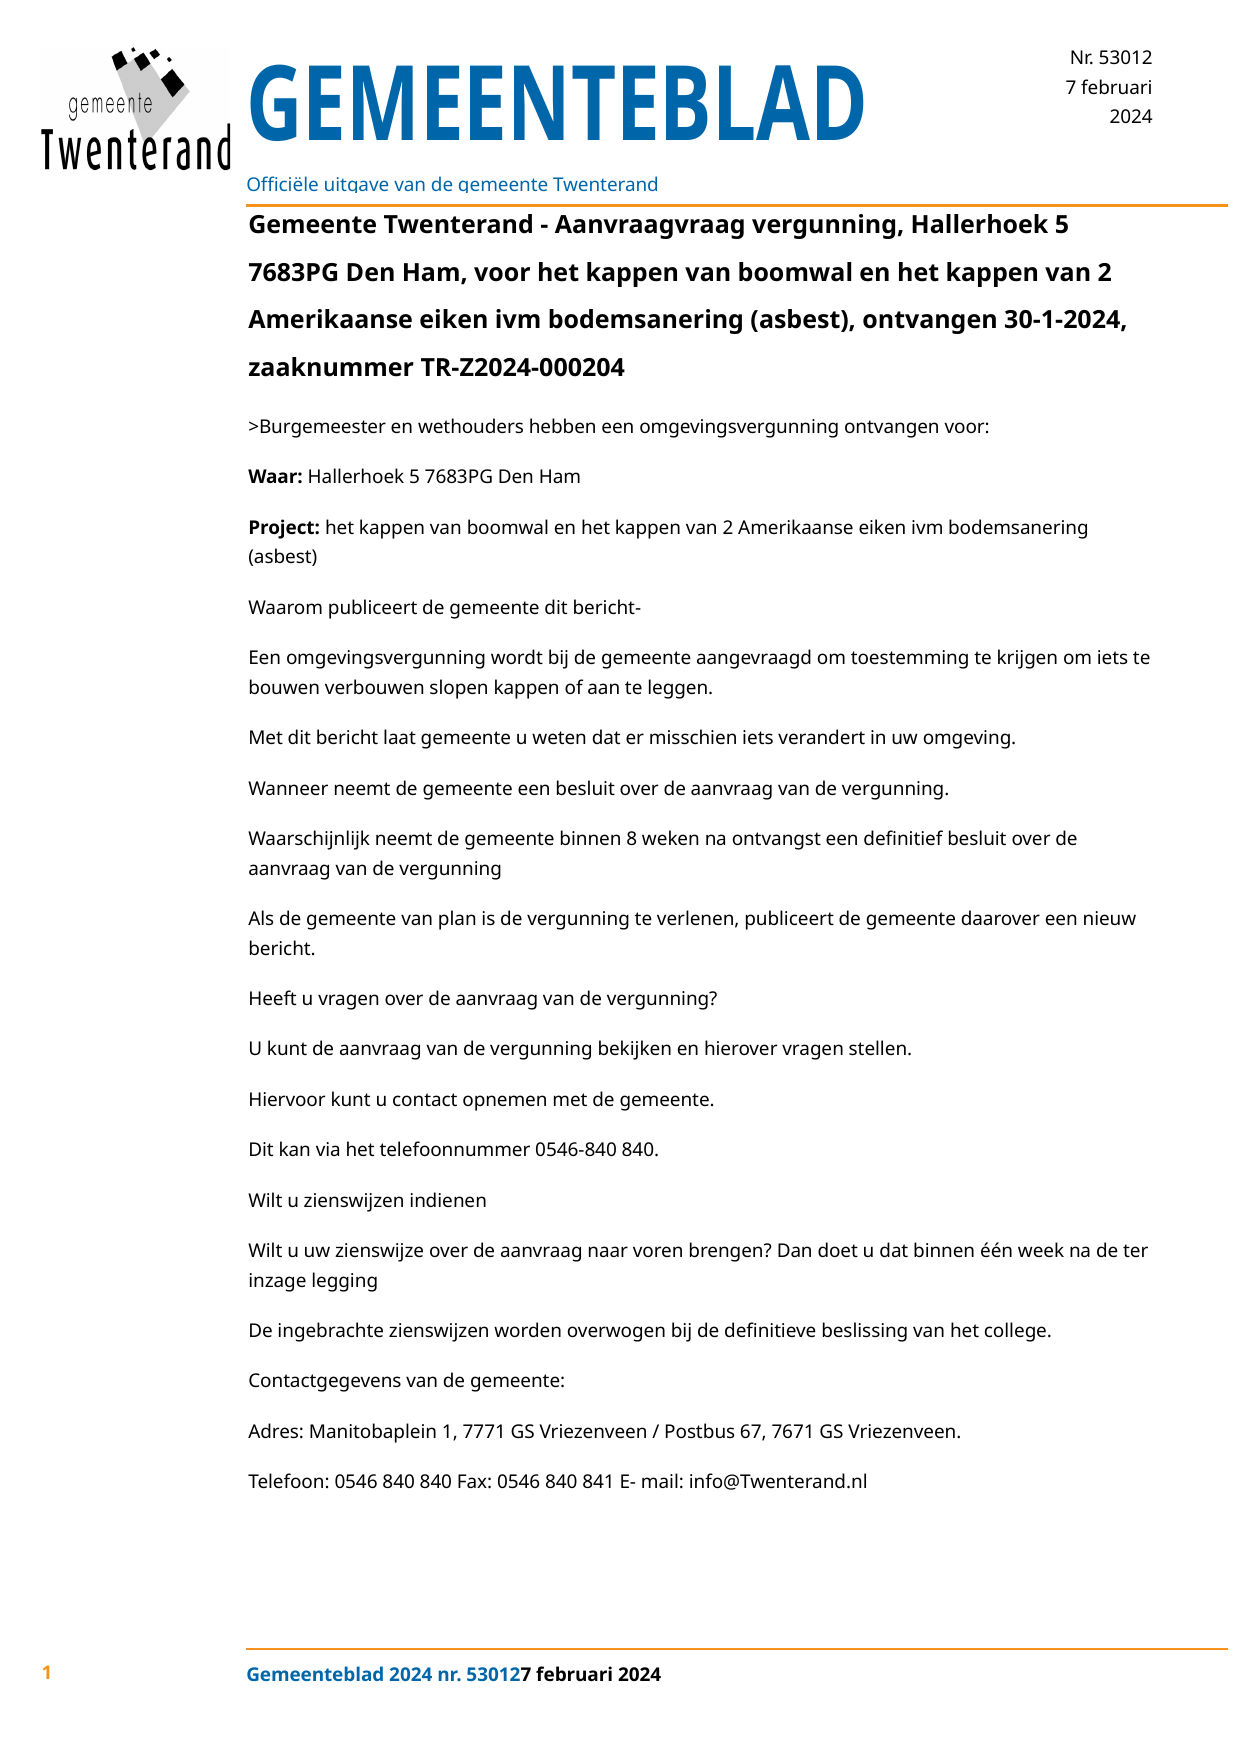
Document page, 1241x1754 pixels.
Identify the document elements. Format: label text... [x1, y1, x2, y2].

text Wilt u zienswijzen indienen [248, 1187, 1152, 1213]
text Een omgevingsvergunning wordt bij de gemeente aangevraagd om toestemming te krijgen om iets te bouwen verbouwen slopen kappen of aan te leggen. [248, 644, 1152, 700]
text Contactgegevens van de gemeente: [248, 1368, 1152, 1393]
text Heeft u vragen over de aanvraag van de vergunning? [248, 985, 1152, 1011]
picture [41, 47, 231, 172]
text Adres: Manitobaplein 1, 7771 GS Vriezenveen / Postbus 67, 7671 GS Vriezenveen. [248, 1418, 1152, 1444]
text Waarom publiceert de gemeente dit bericht- [248, 594, 1152, 620]
text Gemeente Twenterand - Aanvraagvraag vergunning, Hallerhoek 5 7683PG Den Ham, voor het kappen van boomwal en het kappen van 2 Amerikaanse eiken ivm bodemsanering (asbest), ontvangen 30-1-2024, zaaknummer TR-Z2024-000204 [248, 207, 1152, 384]
text Wanneer neemt de gemeente een besluit over de aanvraag van de vergunning. [248, 775, 1152, 801]
text Project: het kappen van boomwal en het kappen van 2 Amerikaanse eiken ivm bodemsanering (asbest) [248, 514, 1152, 569]
text Als de gemeente van plan is de vergunning te verlenen, publiceert de gemeente daarover een nieuw bericht. [248, 905, 1152, 961]
text Met dit bericht laat gemeente u weten dat er misschien iets verandert in uw omgeving. [248, 724, 1152, 750]
text Telefoon: 0546 840 840 Fax: 0546 840 841 E- mail: info@Twenterand.nl [248, 1468, 1152, 1494]
text De ingebrachte zienswijzen worden overwogen bij de definitieve beslissing van het college. [248, 1317, 1152, 1343]
text >Burgemeester en wethouders hebben een omgevingsvergunning ontvangen voor: [248, 413, 1152, 439]
text Waarschijnlijk neemt de gemeente binnen 8 weken na ontvangst een definitief besluit over de aanvraag van de vergunning [248, 825, 1152, 881]
text U kunt de aanvraag van de vergunning bekijken en hierover vragen stellen. [248, 1036, 1152, 1061]
text Hiervoor kunt u contact opnemen met de gemeente. [248, 1086, 1152, 1112]
text Waar: Hallerhoek 5 7683PG Den Ham [248, 463, 1152, 489]
text Dit kan via het telefoonnummer 0546-840 840. [248, 1136, 1152, 1162]
text Wilt u uw zienswijze over de aanvraag naar voren brengen? Dan doet u dat binnen één week na de ter inzage legging [248, 1237, 1152, 1293]
